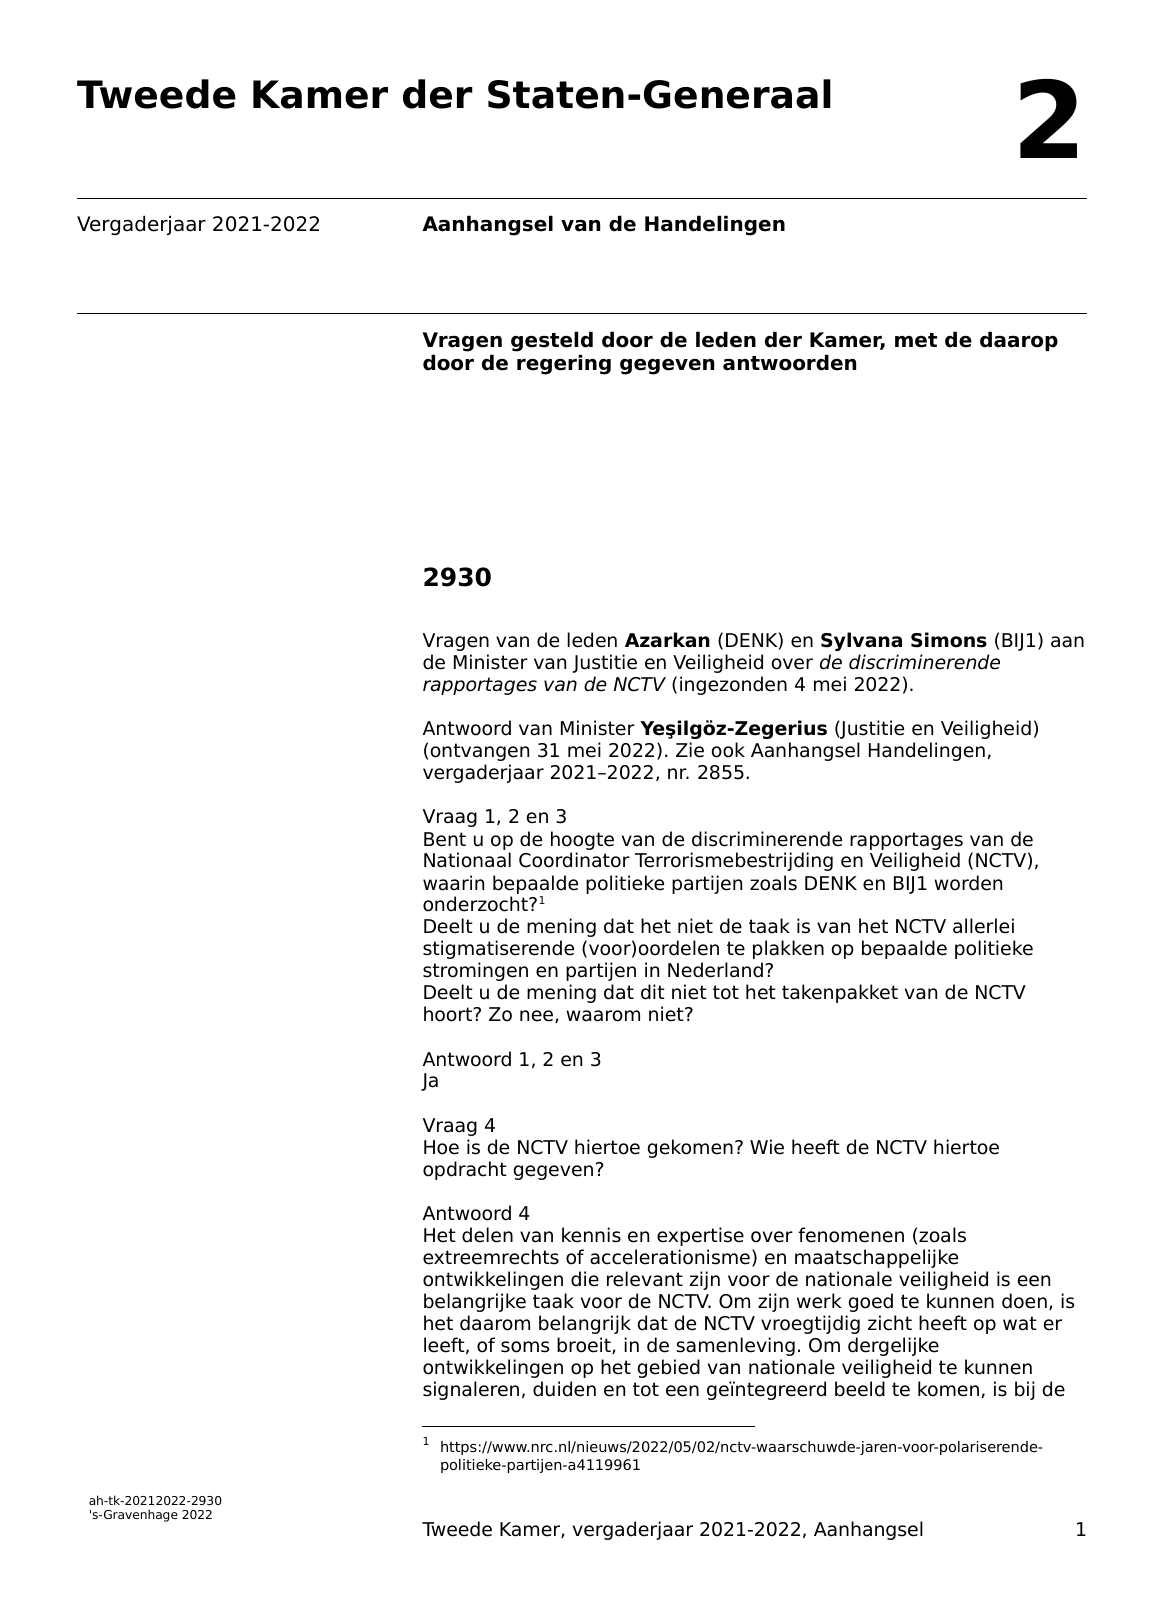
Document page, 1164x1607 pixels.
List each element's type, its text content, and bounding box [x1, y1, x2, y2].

table_cell Vergaderjaar 2021-2022 [77, 199, 422, 313]
text Deelt u de mening dat dit niet tot het takenpakket van de NCTV hoort? Zo nee, waarom niet? [422, 982, 1087, 1026]
table_cell [77, 314, 422, 375]
text Hoe is de NCTV hiertoe gekomen? Wie heeft de NCTV hiertoe opdracht gegeven? [422, 1137, 1087, 1181]
table_header 2 [886, 59, 1087, 198]
text Ja [422, 1070, 1087, 1092]
text Antwoord van Minister Yeşilgöz-Zegerius (Justitie en Veiligheid) (ontvangen 31 mei 2022). Zie ook Aanhangsel Handelingen, vergaderjaar 2021–2022, nr. 2855. [422, 718, 1087, 784]
text Antwoord 1, 2 en 3 [422, 1048, 1087, 1070]
table_cell Aanhangsel van de Handelingen [422, 199, 1087, 313]
text Het delen van kennis en expertise over fenomenen (zoals extreemrechts of accelerationisme) en maatschappelijke ontwikkelingen die relevant zijn voor de nationale veiligheid is een belangrijke taak voor de NCTV. Om zijn werk goed te kunnen doen, is het daarom belangrijk dat de NCTV vroegtijdig zicht heeft op wat er leeft, of soms broeit, in de samenleving. Om dergelijke ontwikkelingen op het gebied van nationale veiligheid te kunnen signaleren, duiden en tot een geïntegreerd beeld te komen, is bij de [422, 1225, 1087, 1401]
text Vraag 1, 2 en 3 [422, 806, 1087, 828]
text 's-Gravenhage 2022 [88, 1508, 323, 1522]
table_header Tweede Kamer der Staten-Generaal [77, 59, 886, 198]
text Antwoord 4 [422, 1203, 1087, 1225]
text Deelt u de mening dat het niet de taak is van het NCTV allerlei stigmatiserende (voor)oordelen te plakken op bepaalde politieke stromingen en partijen in Nederland? [422, 916, 1087, 982]
text https://www.nrc.nl/nieuws/2022/05/02/nctv-waarschuwde-jaren-voor-polariserende-politieke-partijen-a4119961 [422, 1435, 1087, 1474]
text 2930 [422, 563, 1087, 592]
text ah-tk-20212022-2930 [88, 1494, 323, 1508]
text Bent u op de hoogte van de discriminerende rapportages van de Nationaal Coordinator Terrorismebestrijding en Veiligheid (NCTV), waarin bepaalde politieke partijen zoals DENK en BIJ1 worden onderzocht? [422, 828, 1087, 916]
text Vragen van de leden Azarkan (DENK) en Sylvana Simons (BIJ1) aan de Minister van Justitie en Veiligheid over de discriminerende rapportages van de NCTV (ingezonden 4 mei 2022). [422, 630, 1087, 696]
text Vraag 4 [422, 1114, 1087, 1137]
table_cell Vragen gesteld door de leden der Kamer, met de daarop door de regering gegeven antwoorden [422, 314, 1087, 375]
